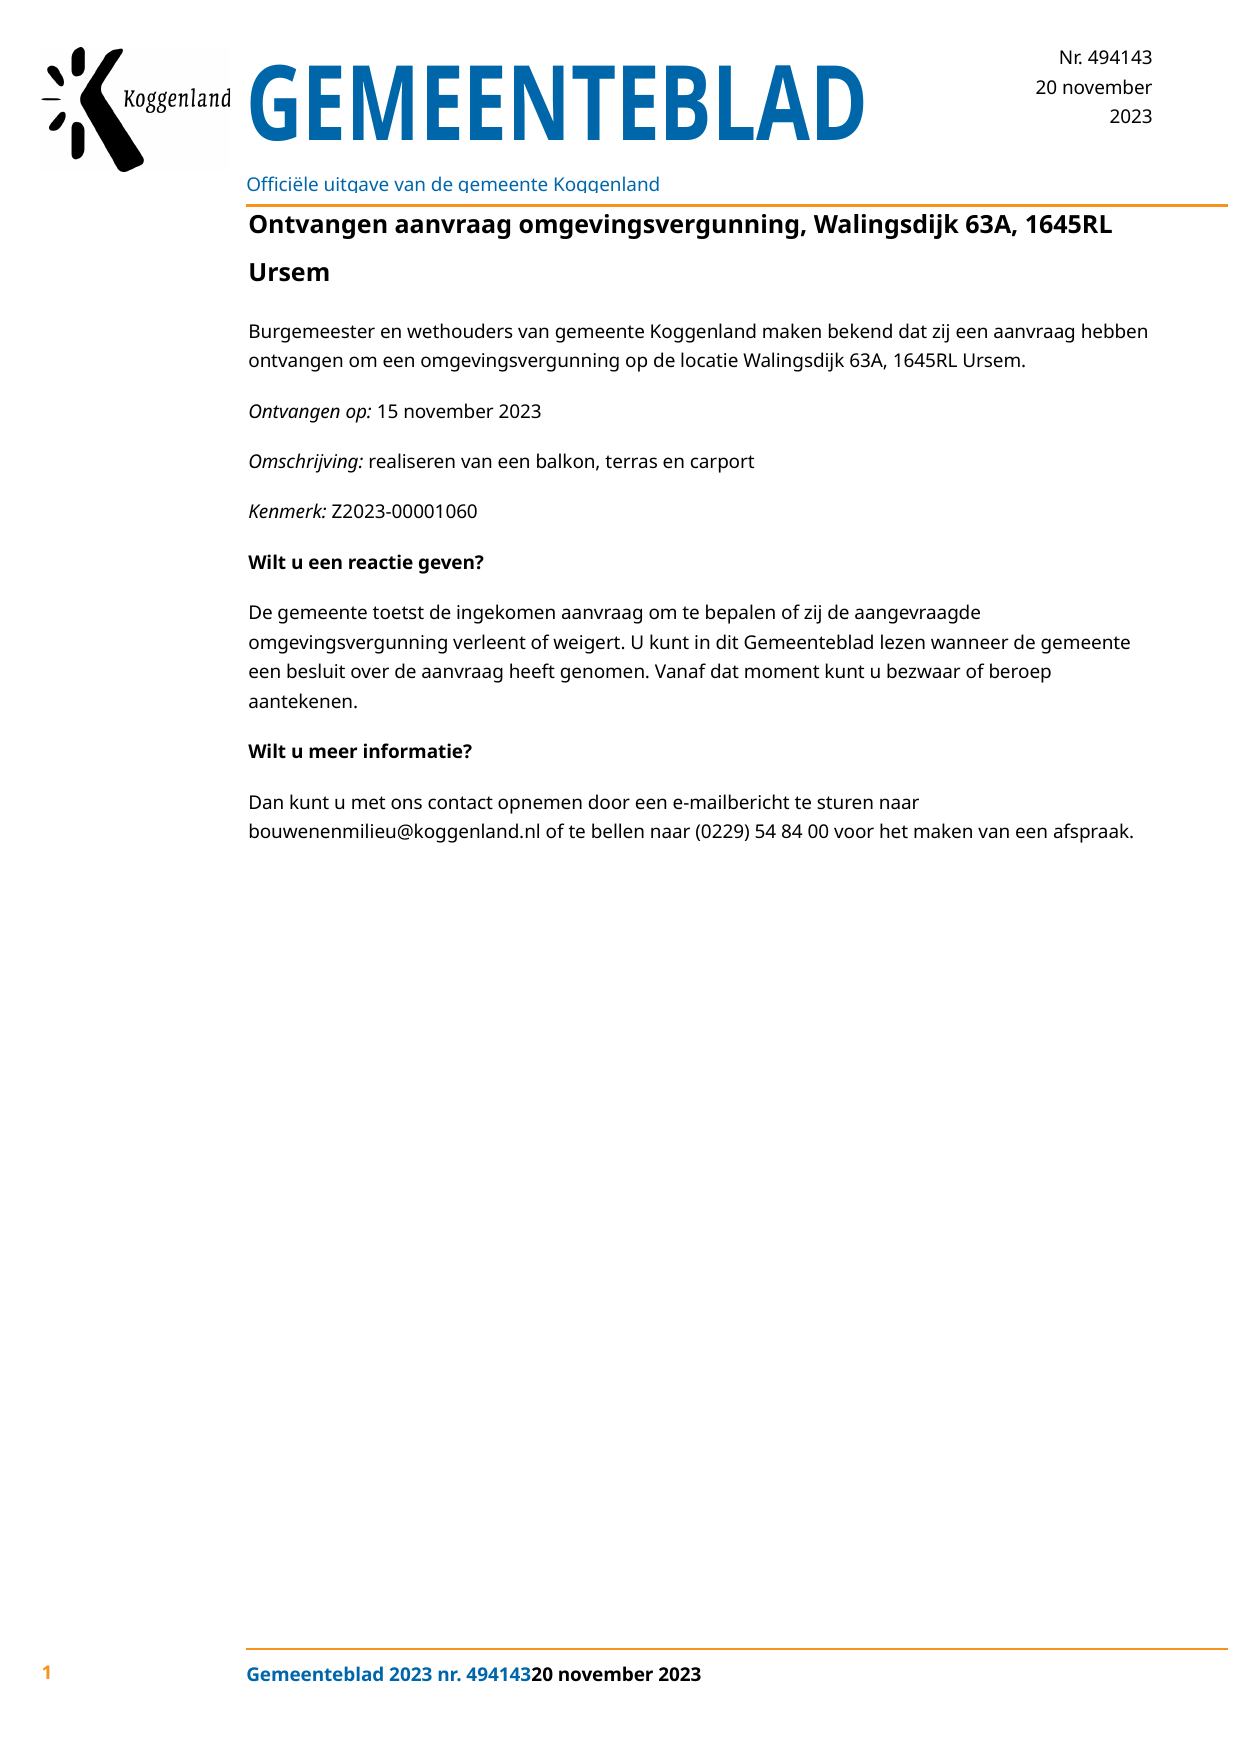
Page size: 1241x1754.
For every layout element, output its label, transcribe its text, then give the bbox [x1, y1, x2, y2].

text De gemeente toetst de ingekomen aanvraag om te bepalen of zij de aangevraagde omgevingsvergunning verleent of weigert. U kunt in dit Gemeenteblad lezen wanneer de gemeente een besluit over de aanvraag heeft genomen. Vanaf dat moment kunt u bezwaar of beroep aantekenen. [248, 599, 1152, 714]
text Dan kunt u met ons contact opnemen door een e-mailbericht te sturen naar bouwenenmilieu@koggenland.nl of te bellen naar (0229) 54 84 00 voor het maken van een afspraak. [248, 789, 1152, 844]
text Omschrijving: realiseren van een balkon, terras en carport [248, 448, 1152, 474]
text Ontvangen op: 15 november 2023 [248, 398, 1152, 424]
text Wilt u een reactie geven? [248, 549, 1152, 575]
text Wilt u meer informatie? [248, 739, 1152, 764]
text Ontvangen aanvraag omgevingsvergunning, Walingsdijk 63A, 1645RL Ursem [248, 207, 1152, 288]
picture [41, 47, 231, 172]
text Kenmerk: Z2023-00001060 [248, 499, 1152, 524]
text Burgemeester en wethouders van gemeente Koggenland maken bekend dat zij een aanvraag hebben ontvangen om een omgevingsvergunning op de locatie Walingsdijk 63A, 1645RL Ursem. [248, 318, 1152, 373]
